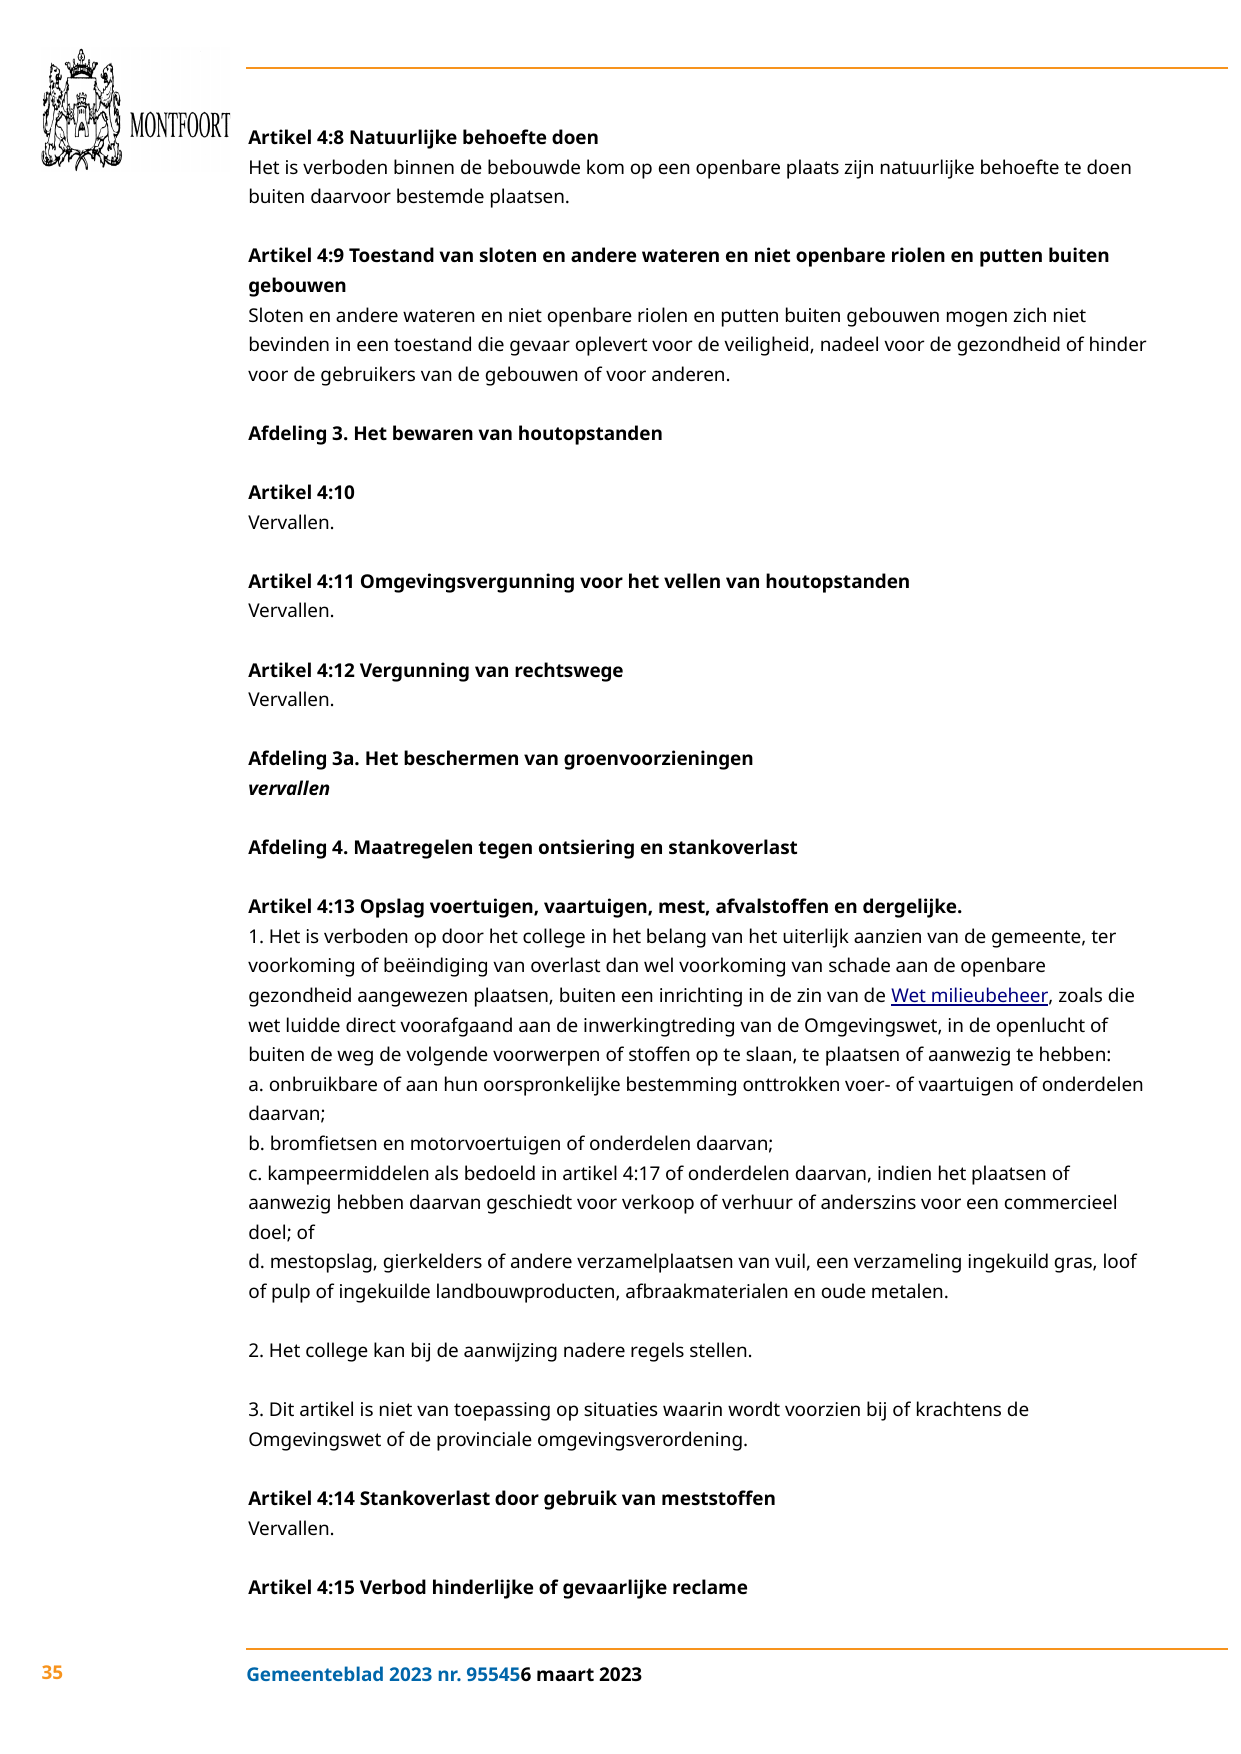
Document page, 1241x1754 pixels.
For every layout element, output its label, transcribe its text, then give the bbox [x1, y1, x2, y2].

text Vervallen. [248, 1515, 1152, 1541]
text a. onbruikbare of aan hun oorspronkelijke bestemming onttrokken voer- of vaartuigen of onderdelen daarvan; [248, 1071, 1152, 1126]
text Artikel 4:11 Omgevingsvergunning voor het vellen van houtopstanden [248, 568, 1152, 594]
text Sloten en andere wateren en niet openbare riolen en putten buiten gebouwen mogen zich niet bevinden in een toestand die gevaar oplevert voor de veiligheid, nadeel voor de gezondheid of hinder voor de gebruikers van de gebouwen of voor anderen. [248, 302, 1152, 387]
text Artikel 4:13 Opslag voertuigen, vaartuigen, mest, afvalstoffen en dergelijke. [248, 893, 1152, 919]
text Artikel 4:9 Toestand van sloten en andere wateren en niet openbare riolen en putten buiten gebouwen [248, 243, 1152, 298]
text Afdeling 3a. Het beschermen van groenvoorzieningen [248, 746, 1152, 771]
text Artikel 4:14 Stankoverlast door gebruik van meststoffen [248, 1485, 1152, 1511]
text Afdeling 3. Het bewaren van houtopstanden [248, 420, 1152, 446]
text Afdeling 4. Maatregelen tegen ontsiering en stankoverlast [248, 834, 1152, 860]
text 2. Het college kan bij de aanwijzing nadere regels stellen. [248, 1337, 1152, 1363]
text Artikel 4:10 [248, 479, 1152, 505]
text vervallen [248, 775, 1152, 801]
text Artikel 4:15 Verbod hinderlijke of gevaarlijke reclame [248, 1574, 1152, 1600]
picture [41, 47, 231, 172]
text Vervallen. [248, 509, 1152, 535]
text Vervallen. [248, 686, 1152, 712]
text Vervallen. [248, 598, 1152, 623]
text 1. Het is verboden op door het college in het belang van het uiterlijk aanzien van de gemeente, ter voorkoming of beëindiging van overlast dan wel voorkoming van schade aan de openbare gezondheid aangewezen plaatsen, buiten een inrichting in de zin van de Wet milieubeheer, zoals die wet luidde direct voorafgaand aan de inwerkingtreding van de Omgevingswet, in de openlucht of buiten de weg de volgende voorwerpen of stoffen op te slaan, te plaatsen of aanwezig te hebben: [248, 923, 1152, 1067]
text b. bromfietsen en motorvoertuigen of onderdelen daarvan; [248, 1130, 1152, 1156]
text d. mestopslag, gierkelders of andere verzamelplaatsen van vuil, een verzameling ingekuild gras, loof of pulp of ingekuilde landbouwproducten, afbraakmaterialen en oude metalen. [248, 1248, 1152, 1304]
text Het is verboden binnen de bebouwde kom op een openbare plaats zijn natuurlijke behoefte te doen buiten daarvoor bestemde plaatsen. [248, 154, 1152, 209]
text Artikel 4:12 Vergunning van rechtswege [248, 657, 1152, 683]
text 3. Dit artikel is niet van toepassing op situaties waarin wordt voorzien bij of krachtens de Omgevingswet of de provinciale omgevingsverordening. [248, 1396, 1152, 1452]
text Artikel 4:8 Natuurlijke behoefte doen [248, 124, 1152, 150]
text c. kampeermiddelen als bedoeld in artikel 4:17 of onderdelen daarvan, indien het plaatsen of aanwezig hebben daarvan geschiedt voor verkoop of verhuur of anderszins voor een commercieel doel; of [248, 1160, 1152, 1245]
